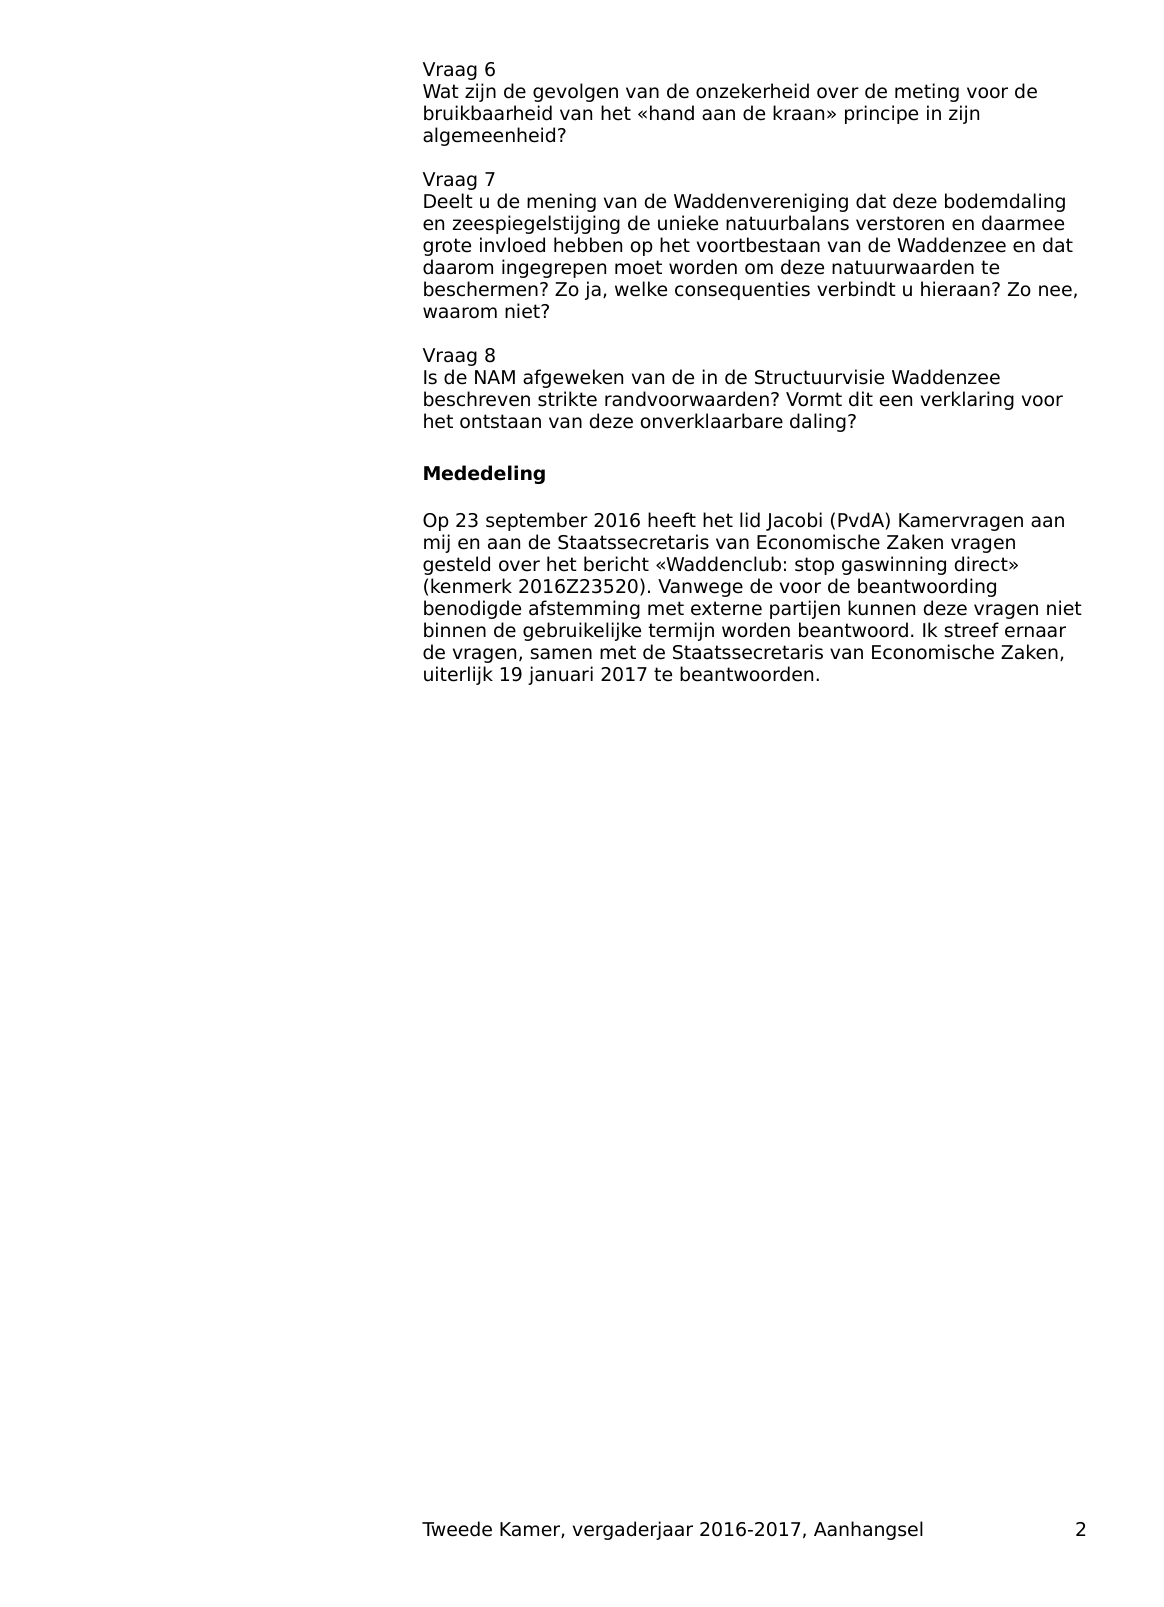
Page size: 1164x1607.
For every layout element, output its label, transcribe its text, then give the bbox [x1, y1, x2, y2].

text Op 23 september 2016 heeft het lid Jacobi (PvdA) Kamervragen aan mij en aan de Staatssecretaris van Economische Zaken vragen gesteld over het bericht «Waddenclub: stop gaswinning direct» (kenmerk 2016Z23520). Vanwege de voor de beantwoording benodigde afstemming met externe partijen kunnen deze vragen niet binnen de gebruikelijke termijn worden beantwoord. Ik streef ernaar de vragen, samen met de Staatssecretaris van Economische Zaken, uiterlijk 19 januari 2017 te beantwoorden. [422, 510, 1087, 686]
text Vraag 6 [422, 59, 1087, 81]
text Is de NAM afgeweken van de in de Structuurvisie Waddenzee beschreven strikte randvoorwaarden? Vormt dit een verklaring voor het ontstaan van deze onverklaarbare daling? [422, 367, 1087, 433]
text Vraag 7 [422, 169, 1087, 191]
text Wat zijn de gevolgen van de onzekerheid over de meting voor de bruikbaarheid van het «hand aan de kraan» principe in zijn algemeenheid? [422, 81, 1087, 147]
subtitle Mededeling [422, 463, 1087, 485]
text Deelt u de mening van de Waddenvereniging dat deze bodemdaling en zeespiegelstijging de unieke natuurbalans verstoren en daarmee grote invloed hebben op het voortbestaan van de Waddenzee en dat daarom ingegrepen moet worden om deze natuurwaarden te beschermen? Zo ja, welke consequenties verbindt u hieraan? Zo nee, waarom niet? [422, 191, 1087, 323]
text Vraag 8 [422, 345, 1087, 367]
